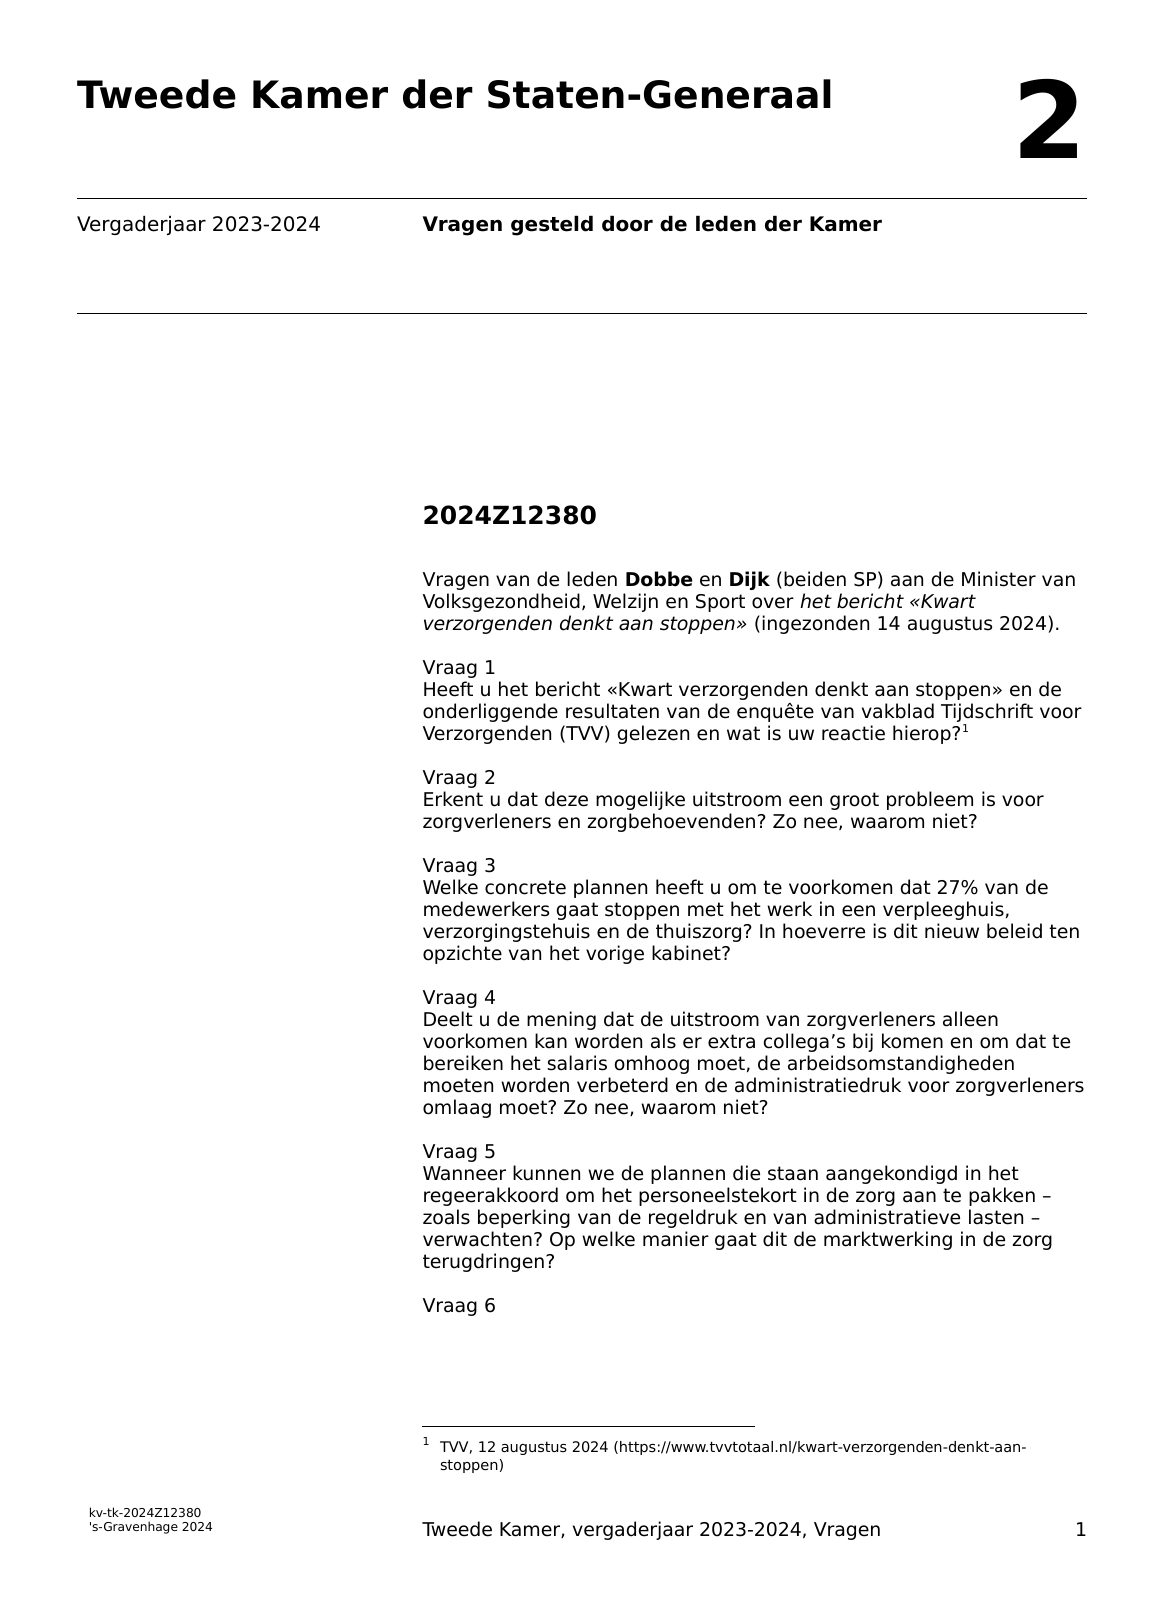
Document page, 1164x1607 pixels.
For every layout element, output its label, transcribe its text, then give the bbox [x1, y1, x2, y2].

text Deelt u de mening dat de uitstroom van zorgverleners alleen voorkomen kan worden als er extra collega’s bij komen en om dat te bereiken het salaris omhoog moet, de arbeidsomstandigheden moeten worden verbeterd en de administratiedruk voor zorgverleners omlaag moet? Zo nee, waarom niet? [422, 1009, 1087, 1119]
text 2024Z12380 [422, 501, 1087, 531]
text TVV, 12 augustus 2024 (https://www.tvvtotaal.nl/kwart-verzorgenden-denkt-aan-stoppen) [422, 1435, 1087, 1474]
table_cell Vragen gesteld door de leden der Kamer [422, 199, 1087, 313]
text kv-tk-2024Z12380 [88, 1506, 323, 1520]
text Erkent u dat deze mogelijke uitstroom een groot probleem is voor zorgverleners en zorgbehoevenden? Zo nee, waarom niet? [422, 789, 1087, 833]
text Vragen van de leden Dobbe en Dijk (beiden SP) aan de Minister van Volksgezondheid, Welzijn en Sport over het bericht «Kwart verzorgenden denkt aan stoppen» (ingezonden 14 augustus 2024). [422, 569, 1087, 635]
text Welke concrete plannen heeft u om te voorkomen dat 27% van de medewerkers gaat stoppen met het werk in een verpleeghuis, verzorgingstehuis en de thuiszorg? In hoeverre is dit nieuw beleid ten opzichte van het vorige kabinet? [422, 877, 1087, 965]
text Vraag 1 [422, 657, 1087, 679]
text Vraag 4 [422, 987, 1087, 1009]
text Wanneer kunnen we de plannen die staan aangekondigd in het regeerakkoord om het personeelstekort in de zorg aan te pakken – zoals beperking van de regeldruk en van administratieve lasten – verwachten? Op welke manier gaat dit de marktwerking in de zorg terugdringen? [422, 1163, 1087, 1273]
table_cell Vergaderjaar 2023-2024 [77, 199, 422, 313]
text Heeft u het bericht «Kwart verzorgenden denkt aan stoppen» en de onderliggende resultaten van de enquête van vakblad Tijdschrift voor Verzorgenden (TVV) gelezen en wat is uw reactie hierop? [422, 679, 1087, 745]
text 's-Gravenhage 2024 [88, 1520, 323, 1534]
text Vraag 2 [422, 767, 1087, 789]
text Vraag 5 [422, 1141, 1087, 1163]
text Vraag 3 [422, 855, 1087, 877]
text Vraag 6 [422, 1295, 1087, 1317]
table_header 2 [886, 59, 1087, 198]
table_header Tweede Kamer der Staten-Generaal [77, 59, 886, 198]
